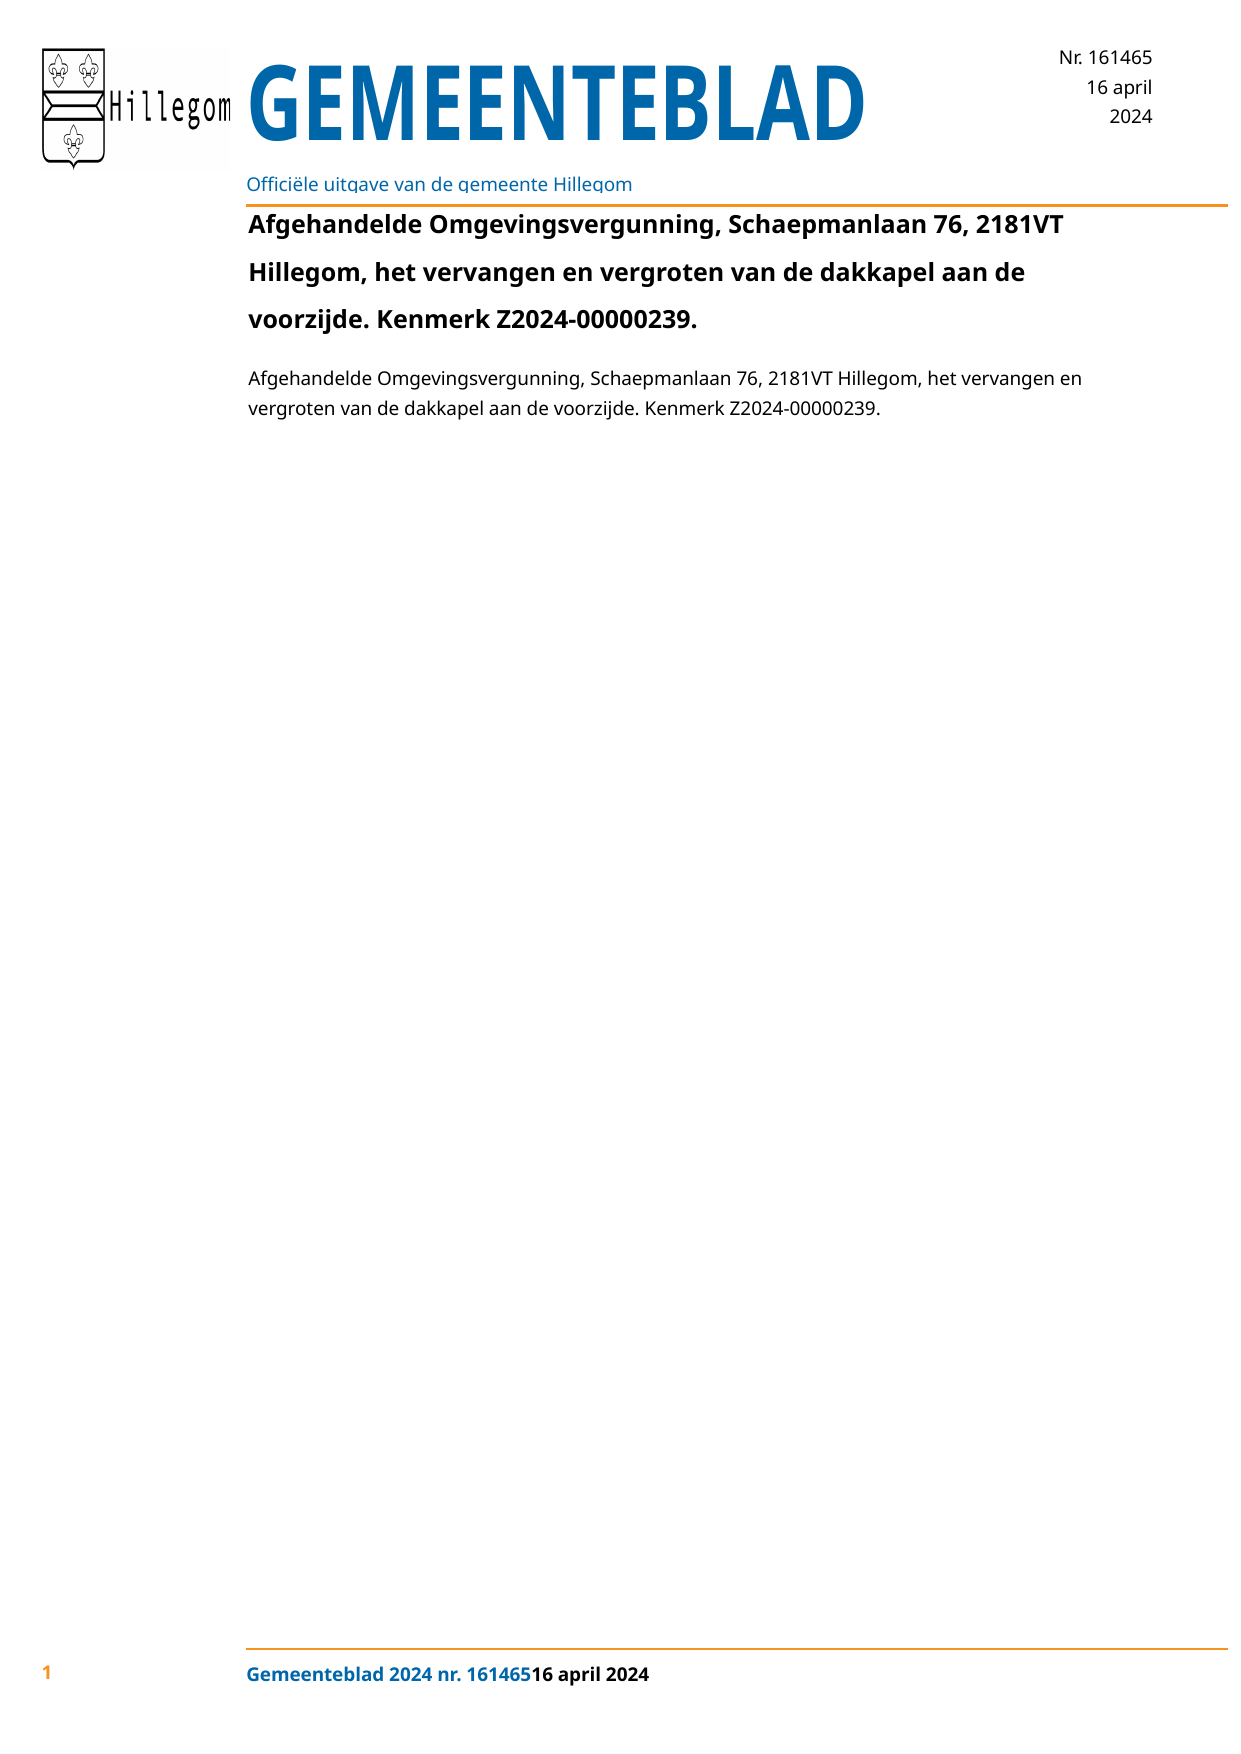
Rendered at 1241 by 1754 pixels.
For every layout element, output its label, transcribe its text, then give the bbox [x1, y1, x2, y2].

picture [41, 47, 231, 172]
text Afgehandelde Omgevingsvergunning, Schaepmanlaan 76, 2181VT Hillegom, het vervangen en vergroten van de dakkapel aan de voorzijde. Kenmerk Z2024-00000239. [248, 366, 1152, 421]
text Afgehandelde Omgevingsvergunning, Schaepmanlaan 76, 2181VT Hillegom, het vervangen en vergroten van de dakkapel aan de voorzijde. Kenmerk Z2024-00000239. [248, 207, 1152, 336]
